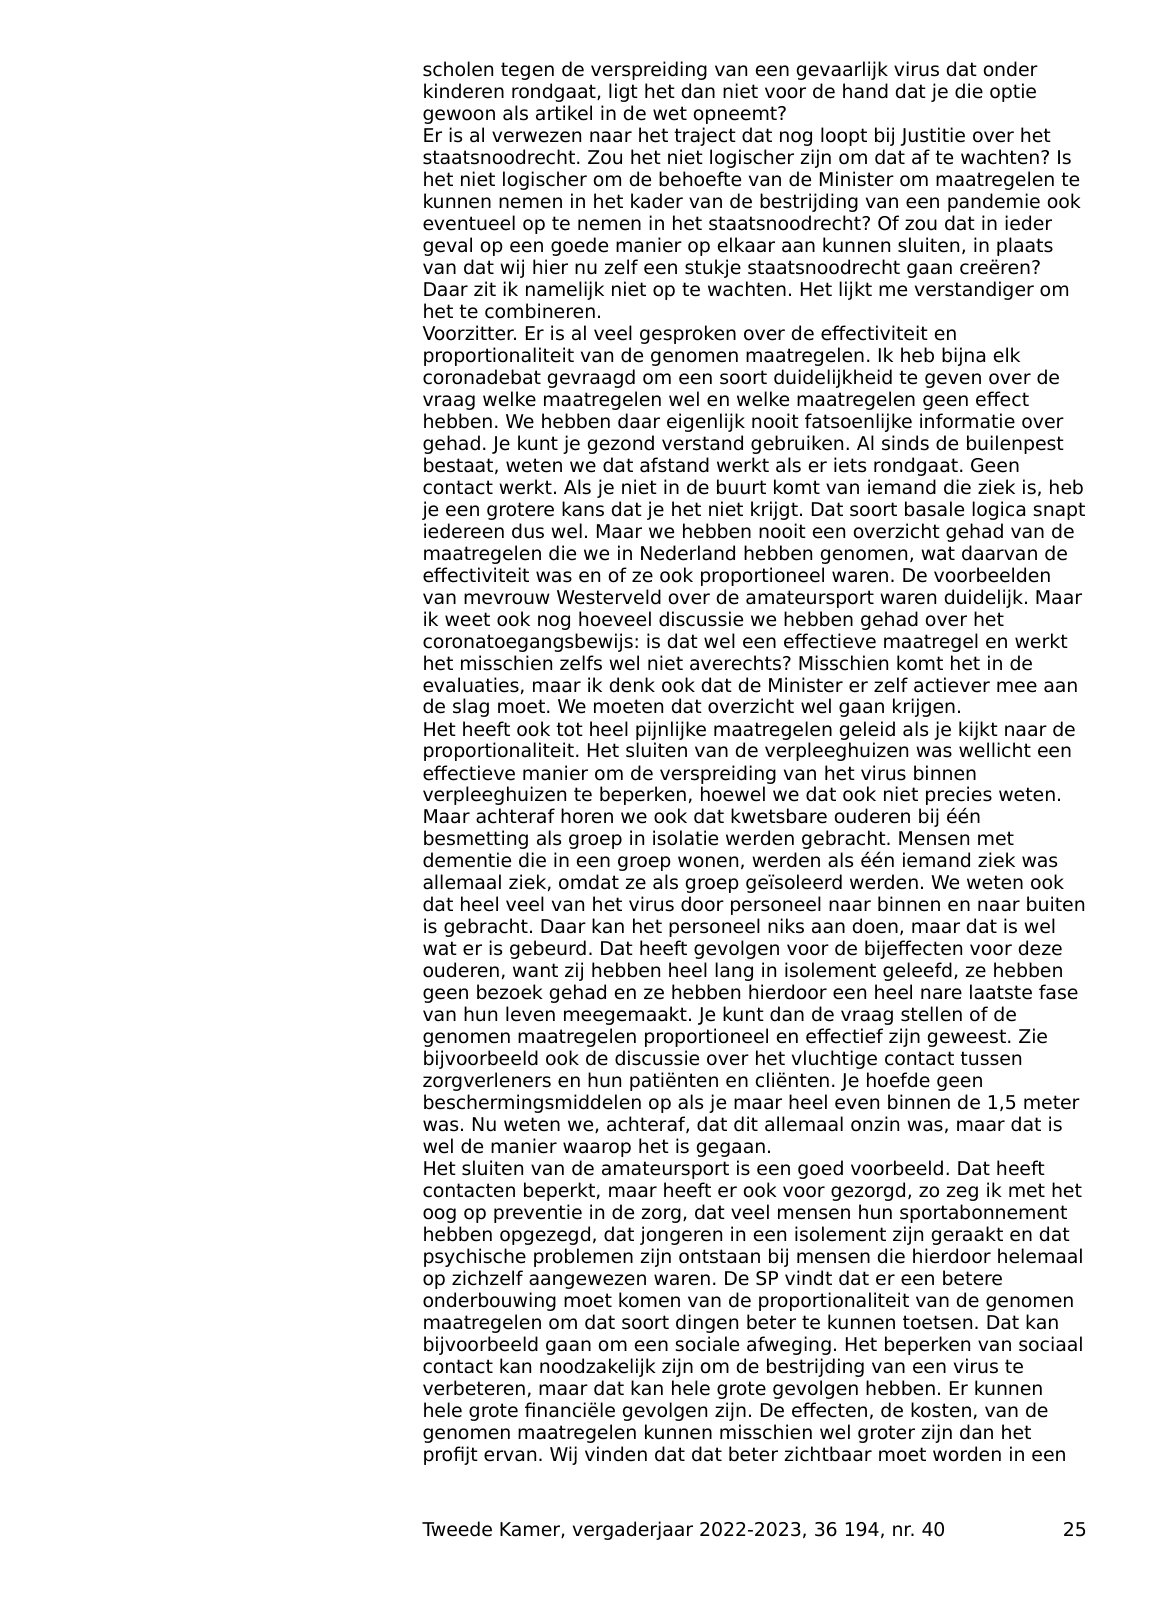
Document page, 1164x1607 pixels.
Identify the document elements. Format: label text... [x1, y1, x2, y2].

text Het sluiten van de amateursport is een goed voorbeeld. Dat heeft contacten beperkt, maar heeft er ook voor gezorgd, zo zeg ik met het oog op preventie in de zorg, dat veel mensen hun sportabonnement hebben opgezegd, dat jongeren in een isolement zijn geraakt en dat psychische problemen zijn ontstaan bij mensen die hierdoor helemaal op zichzelf aangewezen waren. De SP vindt dat er een betere onderbouwing moet komen van de proportionaliteit van de genomen maatregelen om dat soort dingen beter te kunnen toetsen. Dat kan bijvoorbeeld gaan om een sociale afweging. Het beperken van sociaal contact kan noodzakelijk zijn om de bestrijding van een virus te verbeteren, maar dat kan hele grote gevolgen hebben. Er kunnen hele grote financiële gevolgen zijn. De effecten, de kosten, van de genomen maatregelen kunnen misschien wel groter zijn dan het profijt ervan. Wij vinden dat dat beter zichtbaar moet worden in een [422, 1158, 1087, 1466]
text Het heeft ook tot heel pijnlijke maatregelen geleid als je kijkt naar de proportionaliteit. Het sluiten van de verpleeghuizen was wellicht een effectieve manier om de verspreiding van het virus binnen verpleeghuizen te beperken, hoewel we dat ook niet precies weten. Maar achteraf horen we ook dat kwetsbare ouderen bij één besmetting als groep in isolatie werden gebracht. Mensen met dementie die in een groep wonen, werden als één iemand ziek was allemaal ziek, omdat ze als groep geïsoleerd werden. We weten ook dat heel veel van het virus door personeel naar binnen en naar buiten is gebracht. Daar kan het personeel niks aan doen, maar dat is wel wat er is gebeurd. Dat heeft gevolgen voor de bijeffecten voor deze ouderen, want zij hebben heel lang in isolement geleefd, ze hebben geen bezoek gehad en ze hebben hierdoor een heel nare laatste fase van hun leven meegemaakt. Je kunt dan de vraag stellen of de genomen maatregelen proportioneel en effectief zijn geweest. Zie bijvoorbeeld ook de discussie over het vluchtige contact tussen zorgverleners en hun patiënten en cliënten. Je hoefde geen beschermingsmiddelen op als je maar heel even binnen de 1,5 meter was. Nu weten we, achteraf, dat dit allemaal onzin was, maar dat is wel de manier waarop het is gegaan. [422, 718, 1087, 1158]
text scholen tegen de verspreiding van een gevaarlijk virus dat onder kinderen rondgaat, ligt het dan niet voor de hand dat je die optie gewoon als artikel in de wet opneemt? [422, 59, 1087, 125]
text Er is al verwezen naar het traject dat nog loopt bij Justitie over het staatsnoodrecht. Zou het niet logischer zijn om dat af te wachten? Is het niet logischer om de behoefte van de Minister om maatregelen te kunnen nemen in het kader van de bestrijding van een pandemie ook eventueel op te nemen in het staatsnoodrecht? Of zou dat in ieder geval op een goede manier op elkaar aan kunnen sluiten, in plaats van dat wij hier nu zelf een stukje staatsnoodrecht gaan creëren? Daar zit ik namelijk niet op te wachten. Het lijkt me verstandiger om het te combineren. [422, 125, 1087, 323]
text Voorzitter. Er is al veel gesproken over de effectiviteit en proportionaliteit van de genomen maatregelen. Ik heb bijna elk coronadebat gevraagd om een soort duidelijkheid te geven over de vraag welke maatregelen wel en welke maatregelen geen effect hebben. We hebben daar eigenlijk nooit fatsoenlijke informatie over gehad. Je kunt je gezond verstand gebruiken. Al sinds de builenpest bestaat, weten we dat afstand werkt als er iets rondgaat. Geen contact werkt. Als je niet in de buurt komt van iemand die ziek is, heb je een grotere kans dat je het niet krijgt. Dat soort basale logica snapt iedereen dus wel. Maar we hebben nooit een overzicht gehad van de maatregelen die we in Nederland hebben genomen, wat daarvan de effectiviteit was en of ze ook proportioneel waren. De voorbeelden van mevrouw Westerveld over de amateursport waren duidelijk. Maar ik weet ook nog hoeveel discussie we hebben gehad over het coronatoegangsbewijs: is dat wel een effectieve maatregel en werkt het misschien zelfs wel niet averechts? Misschien komt het in de evaluaties, maar ik denk ook dat de Minister er zelf actiever mee aan de slag moet. We moeten dat overzicht wel gaan krijgen. [422, 323, 1087, 718]
